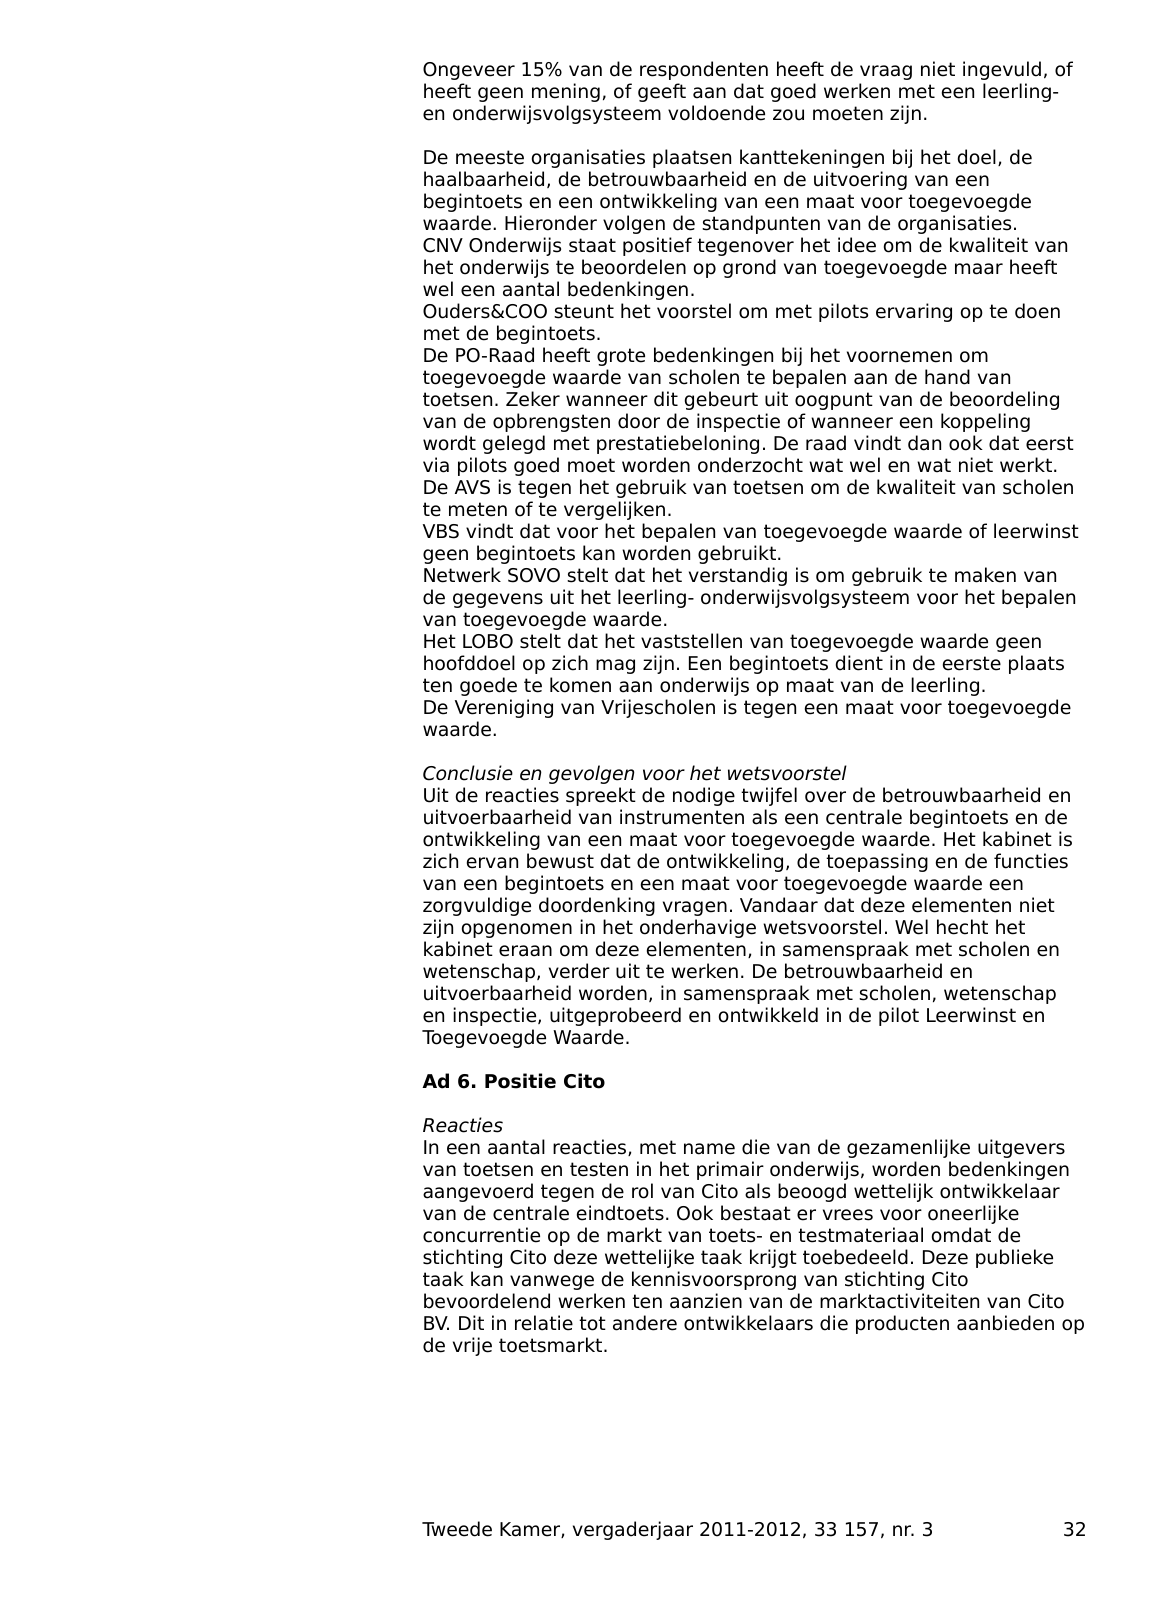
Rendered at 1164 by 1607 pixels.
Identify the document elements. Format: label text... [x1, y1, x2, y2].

text Netwerk SOVO stelt dat het verstandig is om gebruik te maken van de gegevens uit het leerling- onderwijsvolgsysteem voor het bepalen van toegevoegde waarde. [422, 565, 1087, 631]
subtitle Conclusie en gevolgen voor het wetsvoorstel [422, 763, 1087, 785]
text Uit de reacties spreekt de nodige twijfel over de betrouwbaarheid en uitvoerbaarheid van instrumenten als een centrale begintoets en de ontwikkeling van een maat voor toegevoegde waarde. Het kabinet is zich ervan bewust dat de ontwikkeling, de toepassing en de functies van een begintoets en een maat voor toegevoegde waarde een zorgvuldige doordenking vragen. Vandaar dat deze elementen niet zijn opgenomen in het onderhavige wetsvoorstel. Wel hecht het kabinet eraan om deze elementen, in samenspraak met scholen en wetenschap, verder uit te werken. De betrouwbaarheid en uitvoerbaarheid worden, in samenspraak met scholen, wetenschap en inspectie, uitgeprobeerd en ontwikkeld in de pilot Leerwinst en Toegevoegde Waarde. [422, 785, 1087, 1048]
text Ongeveer 15% van de respondenten heeft de vraag niet ingevuld, of heeft geen mening, of geeft aan dat goed werken met een leerling- en onderwijsvolgsysteem voldoende zou moeten zijn. [422, 59, 1087, 125]
text De PO-Raad heeft grote bedenkingen bij het voornemen om toegevoegde waarde van scholen te bepalen aan de hand van toetsen. Zeker wanneer dit gebeurt uit oogpunt van de beoordeling van de opbrengsten door de inspectie of wanneer een koppeling wordt gelegd met prestatiebeloning. De raad vindt dan ook dat eerst via pilots goed moet worden onderzocht wat wel en wat niet werkt. [422, 345, 1087, 477]
subtitle Reacties [422, 1115, 1087, 1137]
subtitle Ad 6. Positie Cito [422, 1071, 1087, 1093]
text De meeste organisaties plaatsen kanttekeningen bij het doel, de haalbaarheid, de betrouwbaarheid en de uitvoering van een begintoets en een ontwikkeling van een maat voor toegevoegde waarde. Hieronder volgen de standpunten van de organisaties. [422, 147, 1087, 235]
text De AVS is tegen het gebruik van toetsen om de kwaliteit van scholen te meten of te vergelijken. [422, 477, 1087, 521]
text De Vereniging van Vrijescholen is tegen een maat voor toegevoegde waarde. [422, 697, 1087, 741]
text Ouders&COO steunt het voorstel om met pilots ervaring op te doen met de begintoets. [422, 301, 1087, 345]
text CNV Onderwijs staat positief tegenover het idee om de kwaliteit van het onderwijs te beoordelen op grond van toegevoegde maar heeft wel een aantal bedenkingen. [422, 235, 1087, 301]
text Het LOBO stelt dat het vaststellen van toegevoegde waarde geen hoofddoel op zich mag zijn. Een begintoets dient in de eerste plaats ten goede te komen aan onderwijs op maat van de leerling. [422, 631, 1087, 697]
text VBS vindt dat voor het bepalen van toegevoegde waarde of leerwinst geen begintoets kan worden gebruikt. [422, 521, 1087, 565]
text In een aantal reacties, met name die van de gezamenlijke uitgevers van toetsen en testen in het primair onderwijs, worden bedenkingen aangevoerd tegen de rol van Cito als beoogd wettelijk ontwikkelaar van de centrale eindtoets. Ook bestaat er vrees voor oneerlijke concurrentie op de markt van toets- en testmateriaal omdat de stichting Cito deze wettelijke taak krijgt toebedeeld. Deze publieke taak kan vanwege de kennisvoorsprong van stichting Cito bevoordelend werken ten aanzien van de marktactiviteiten van Cito BV. Dit in relatie tot andere ontwikkelaars die producten aanbieden op de vrije toetsmarkt. [422, 1137, 1087, 1357]
